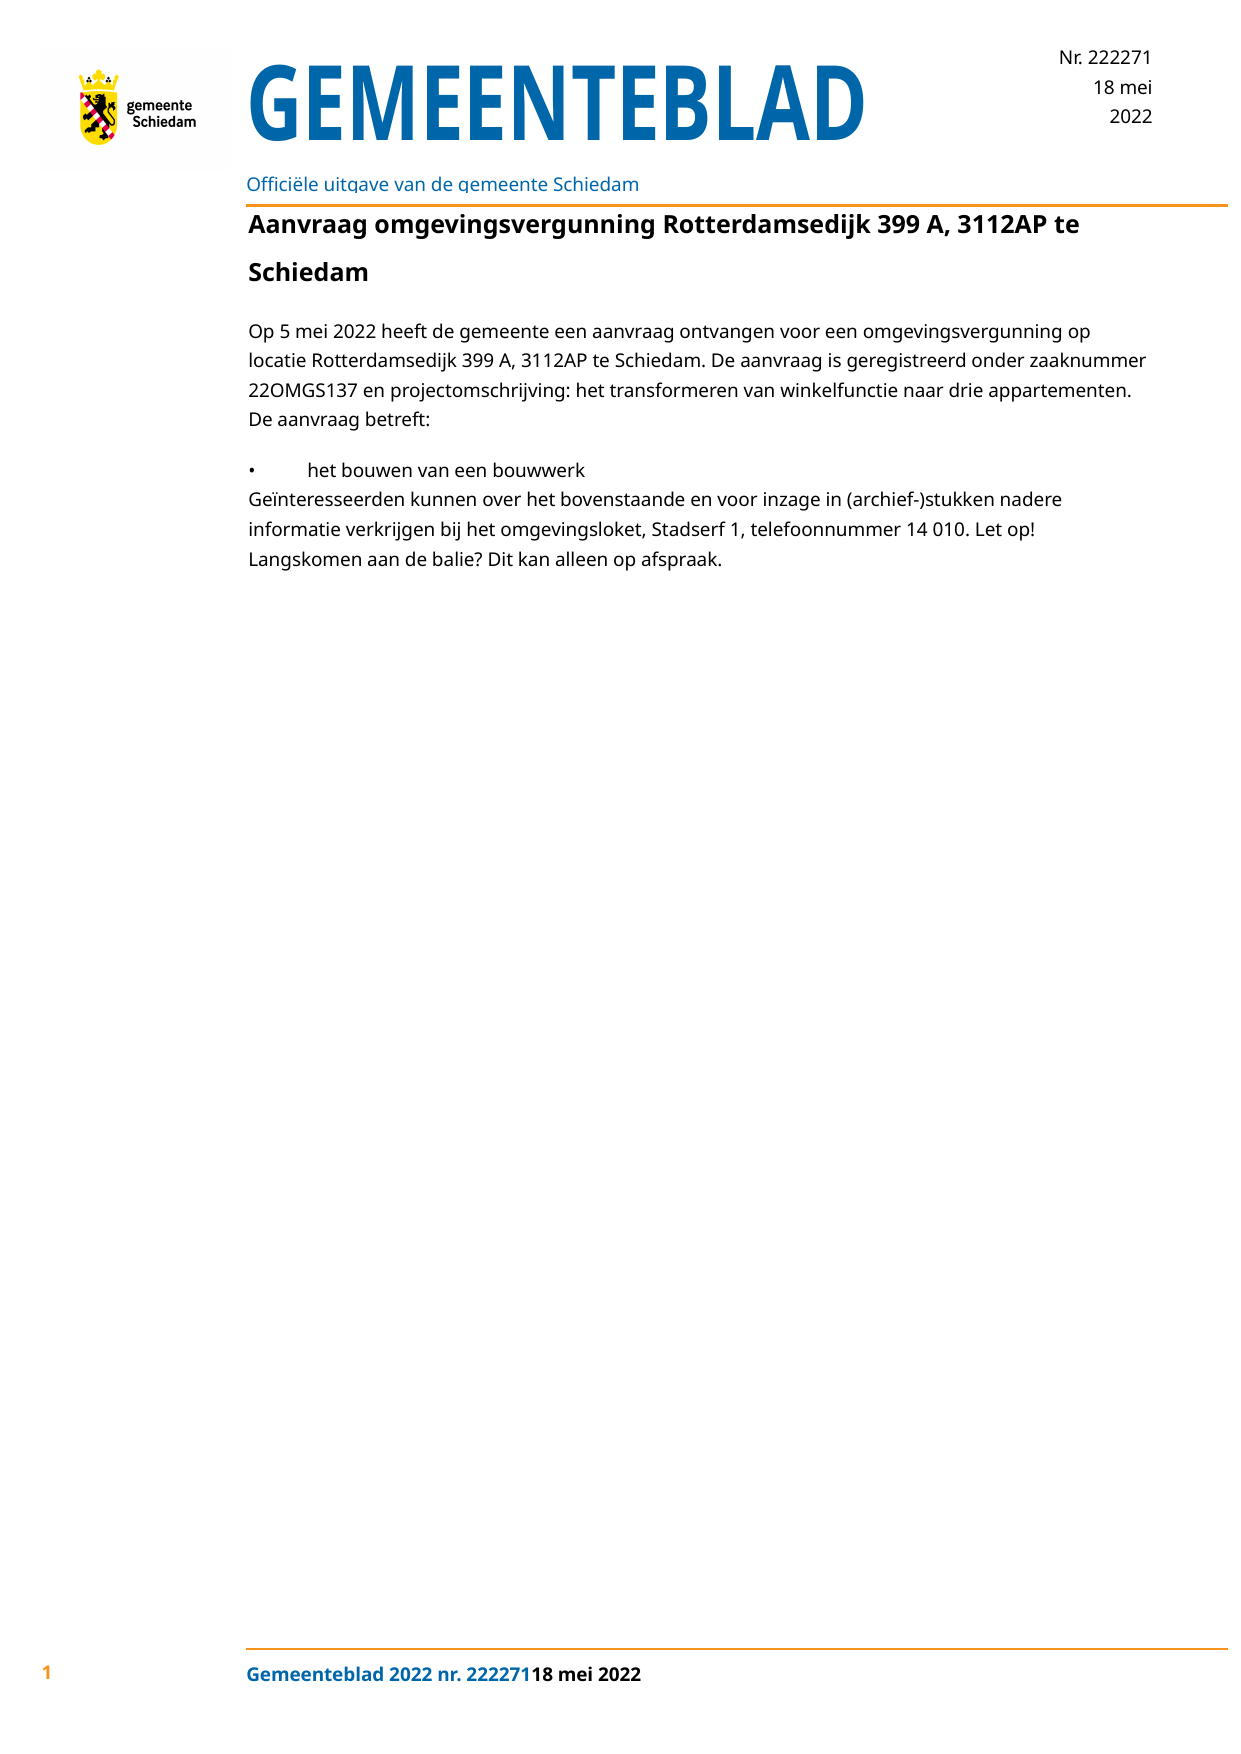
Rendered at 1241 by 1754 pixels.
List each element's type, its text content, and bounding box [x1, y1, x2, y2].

list het bouwen van een bouwwerk [248, 457, 1152, 483]
text Geïnteresseerden kunnen over het bovenstaande en voor inzage in (archief-)stukken nadere informatie verkrijgen bij het omgevingsloket, Stadserf 1, telefoonnummer 14 010. Let op! Langskomen aan de balie? Dit kan alleen op afspraak. [248, 487, 1152, 572]
text Op 5 mei 2022 heeft de gemeente een aanvraag ontvangen voor een omgevingsvergunning op locatie Rotterdamsedijk 399 A, 3112AP te Schiedam. De aanvraag is geregistreerd onder zaaknummer 22OMGS137 en projectomschrijving: het transformeren van winkelfunctie naar drie appartementen. De aanvraag betreft: [248, 318, 1152, 432]
text Aanvraag omgevingsvergunning Rotterdamsedijk 399 A, 3112AP te Schiedam [248, 207, 1152, 288]
picture [41, 47, 231, 172]
